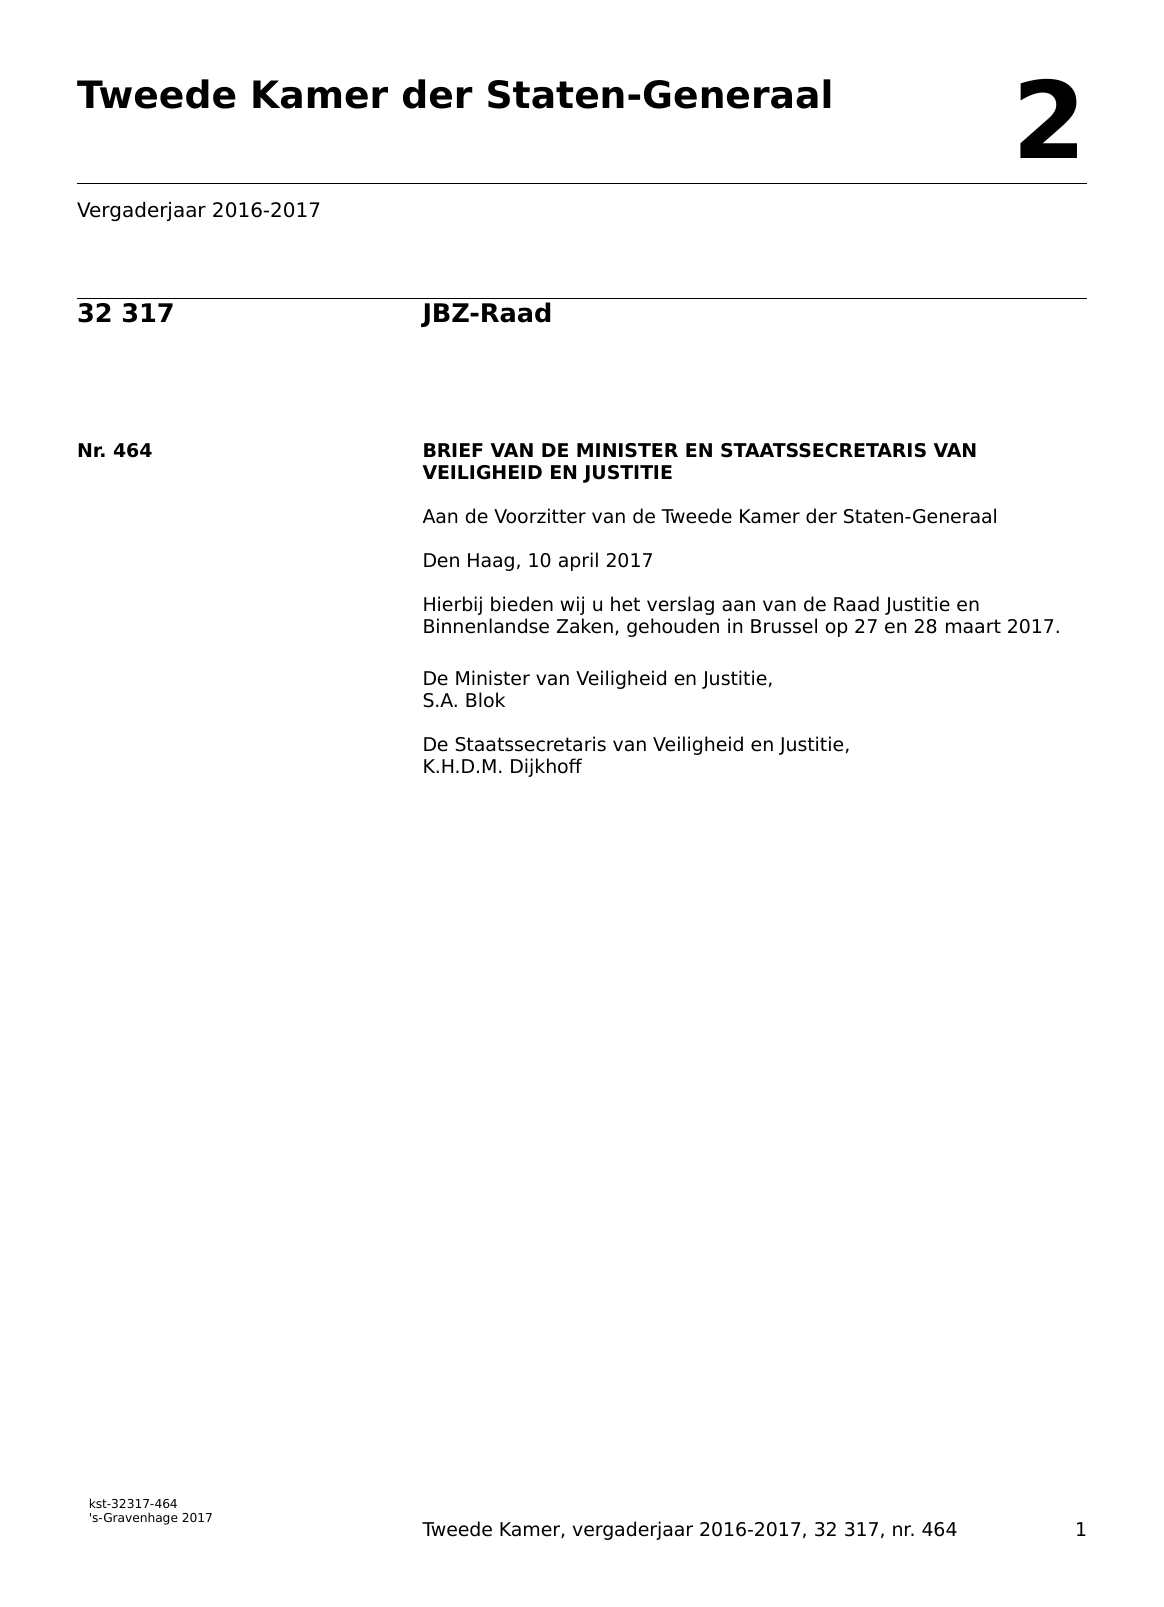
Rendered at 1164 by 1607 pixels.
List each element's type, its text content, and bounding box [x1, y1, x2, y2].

table_header Tweede Kamer der Staten-Generaal [77, 59, 886, 183]
text Den Haag, 10 april 2017 [422, 550, 1087, 572]
table_header 2 [886, 59, 1087, 183]
text De Minister van Veiligheid en Justitie, S.A. Blok [422, 668, 1087, 712]
subtitle 32 317 JBZ-Raad [77, 299, 1087, 329]
text kst-32317-464 [88, 1497, 323, 1511]
text De Staatssecretaris van Veiligheid en Justitie, K.H.D.M. Dijkhoff [422, 734, 1087, 778]
text 's-Gravenhage 2017 [88, 1511, 323, 1525]
text Aan de Voorzitter van de Tweede Kamer der Staten-Generaal [422, 506, 1087, 528]
table_cell Vergaderjaar 2016-2017 [77, 184, 1087, 298]
subtitle Nr. 464 BRIEF VAN DE MINISTER EN STAATSSECRETARIS VAN VEILIGHEID EN JUSTITIE [77, 440, 1087, 484]
text Hierbij bieden wij u het verslag aan van de Raad Justitie en Binnenlandse Zaken, gehouden in Brussel op 27 en 28 maart 2017. [422, 594, 1087, 638]
